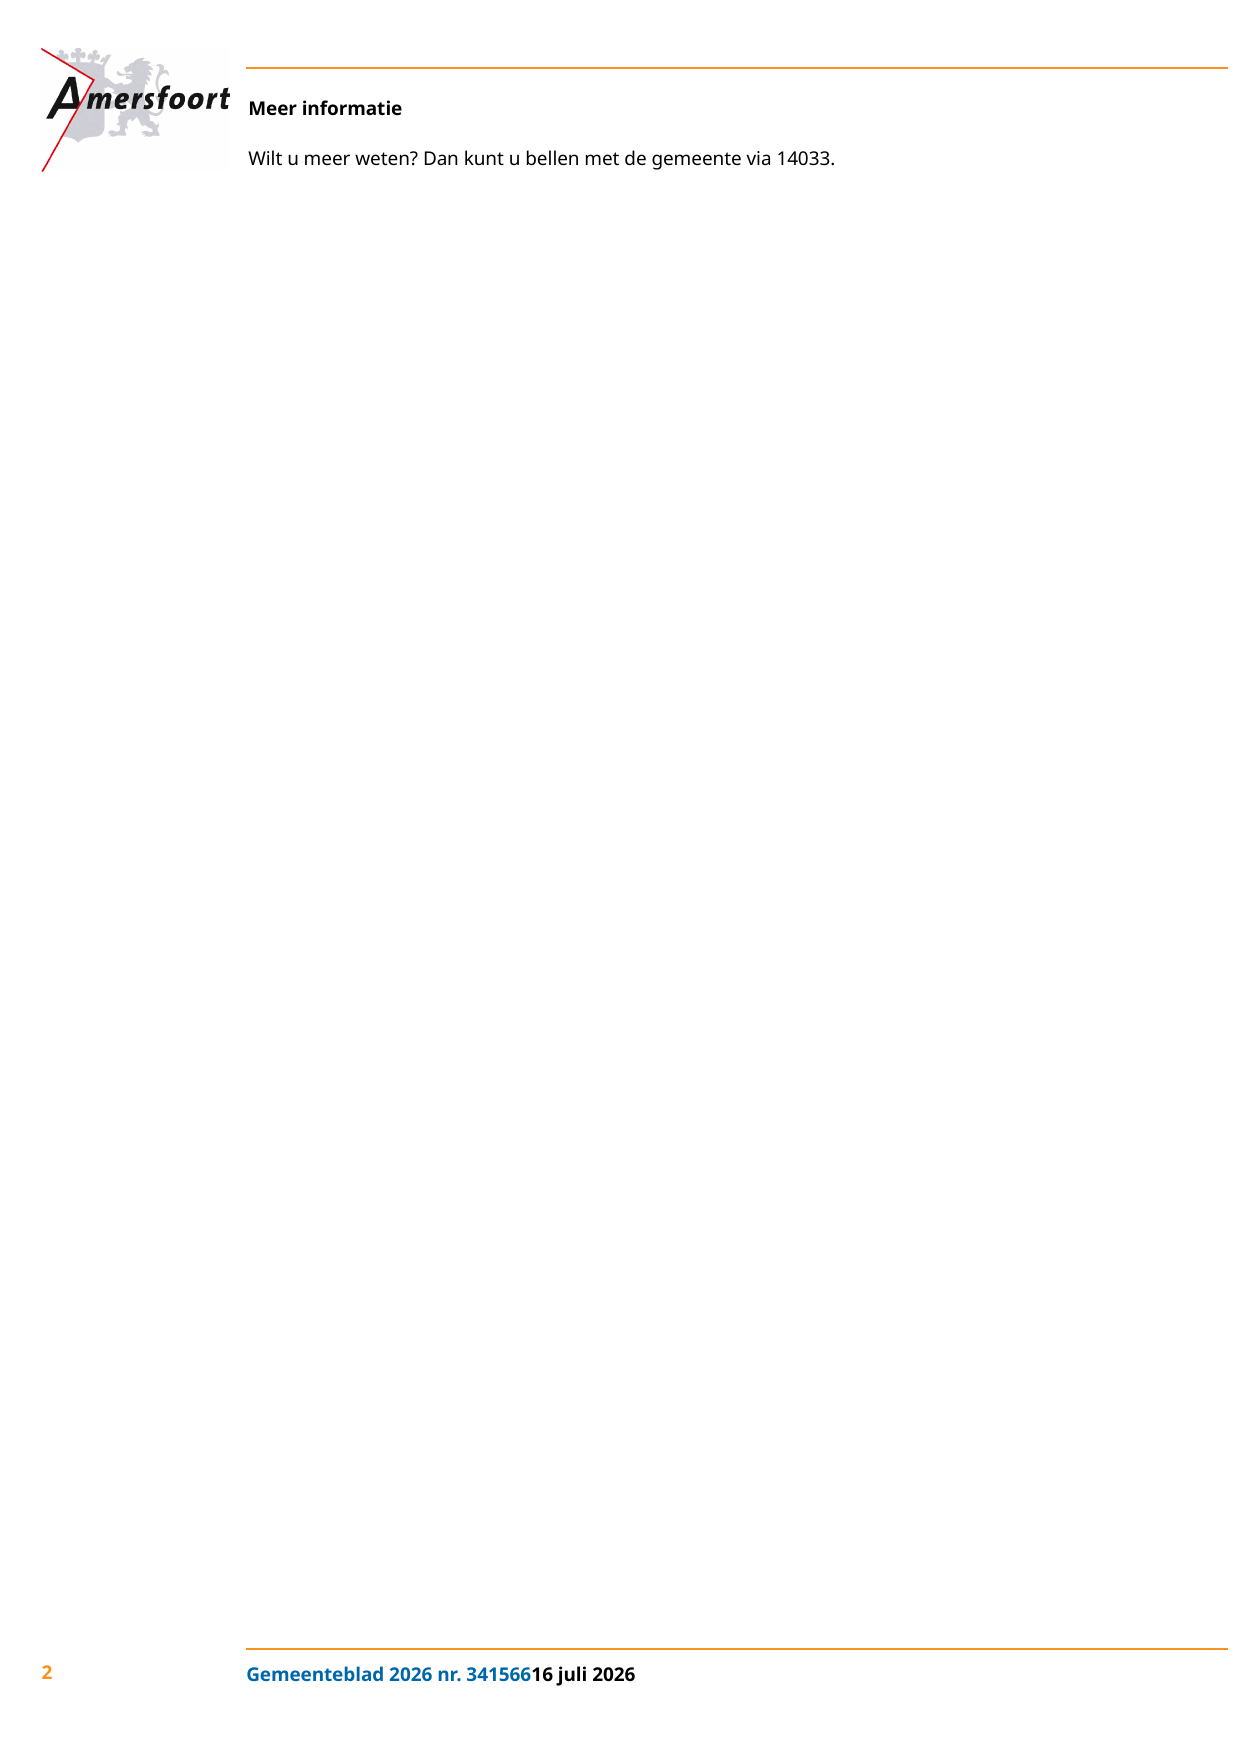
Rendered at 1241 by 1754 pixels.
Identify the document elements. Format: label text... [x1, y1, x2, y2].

text Meer informatie [248, 95, 1152, 121]
text Wilt u meer weten? Dan kunt u bellen met de gemeente via 14033. [248, 145, 1152, 171]
picture [41, 47, 231, 172]
